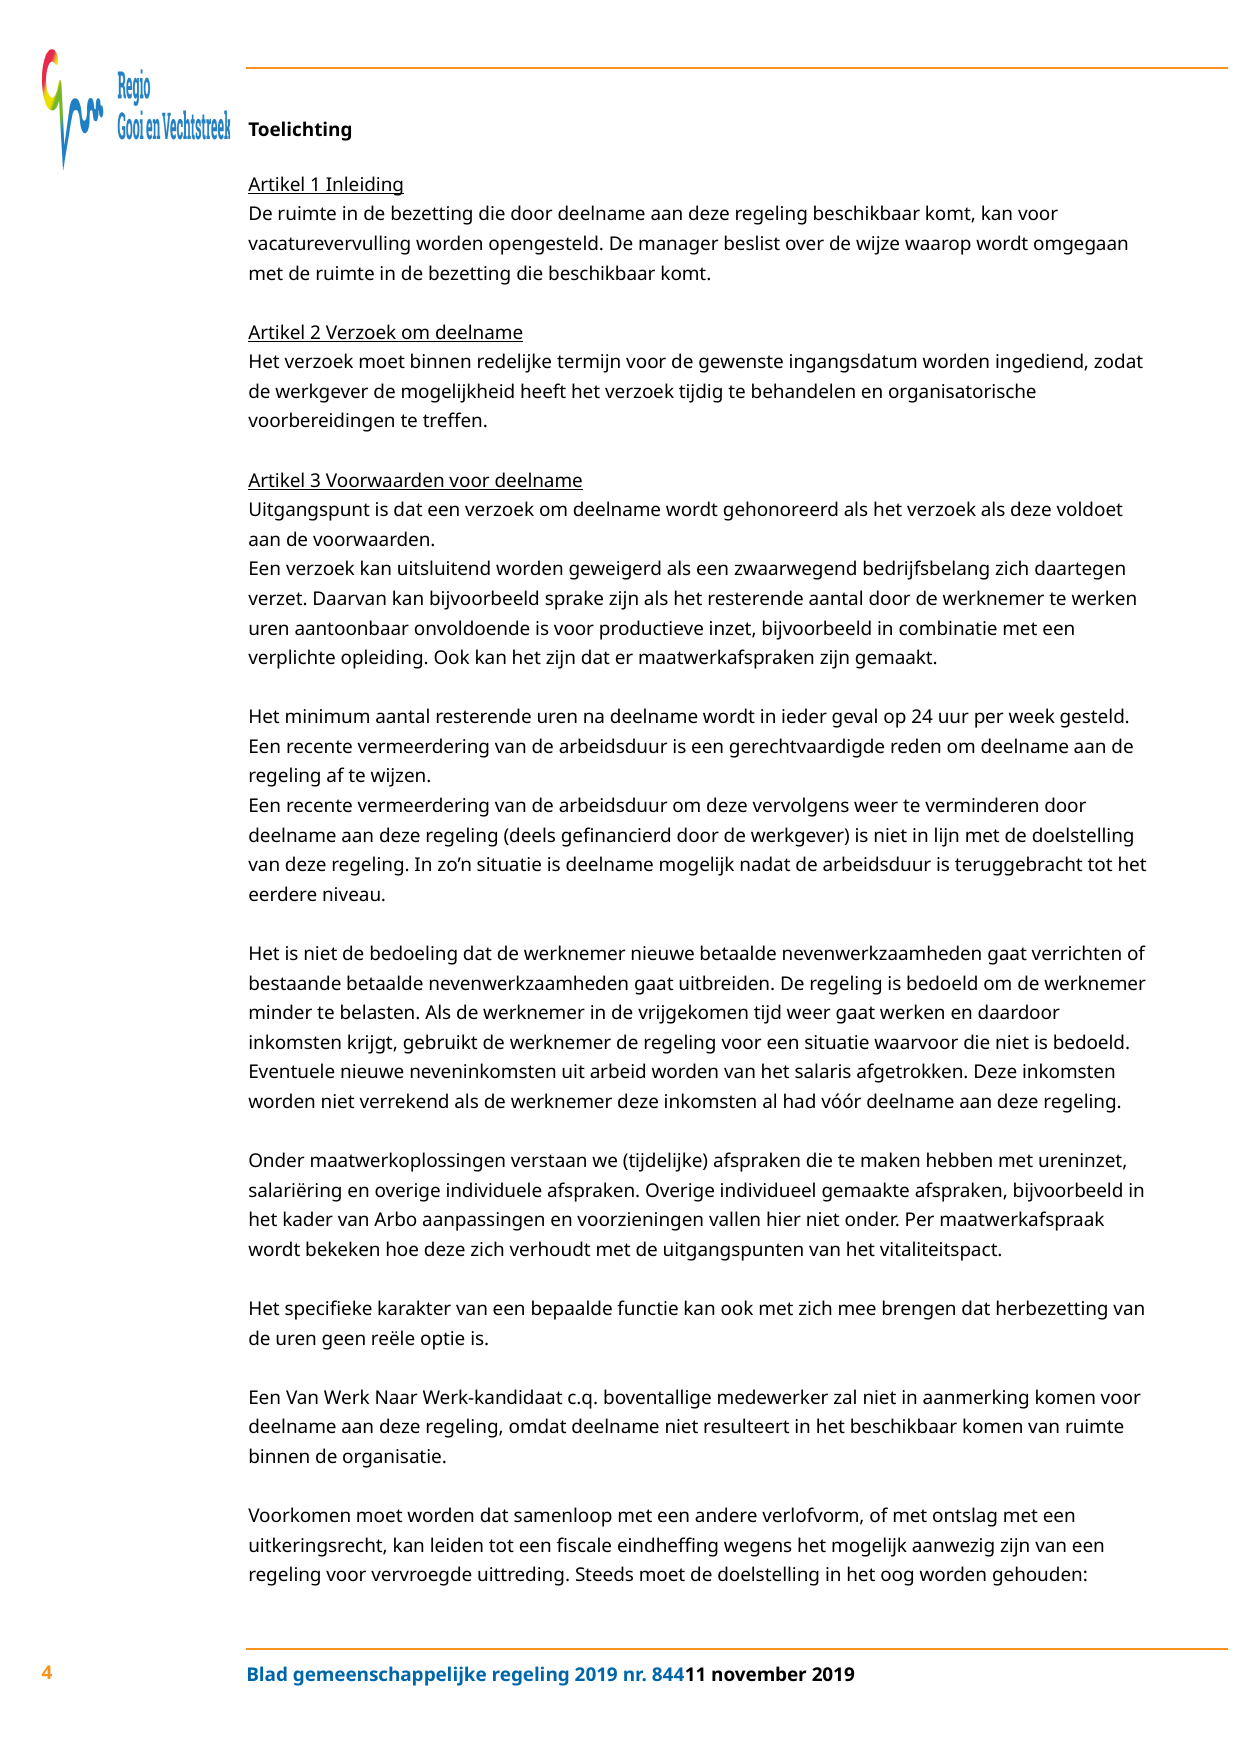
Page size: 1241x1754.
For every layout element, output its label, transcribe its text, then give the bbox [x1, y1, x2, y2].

text Een verzoek kan uitsluitend worden geweigerd als een zwaarwegend bedrijfsbelang zich daartegen [248, 556, 1152, 581]
text Het verzoek moet binnen redelijke termijn voor de gewenste ingangsdatum worden ingediend, zodat de werkgever de mogelijkheid heeft het verzoek tijdig te behandelen en organisatorische voorbereidingen te treffen. [248, 348, 1152, 433]
text regeling af te wijzen. [248, 763, 1152, 788]
text Een Van Werk Naar Werk-kandidaat c.q. boventallige medewerker zal niet in aanmerking komen voor deelname aan deze regeling, omdat deelname niet resulteert in het beschikbaar komen van ruimte binnen de organisatie. [248, 1384, 1152, 1469]
text Artikel 2 Verzoek om deelname [248, 319, 1152, 345]
text Toelichting [248, 116, 1152, 141]
text Artikel 3 Voorwaarden voor deelname [248, 467, 1152, 493]
text Artikel 1 Inleiding [248, 171, 1152, 197]
picture [41, 47, 231, 172]
text Onder maatwerkoplossingen verstaan we (tijdelijke) afspraken die te maken hebben met ureninzet, salariëring en overige individuele afspraken. Overige individueel gemaakte afspraken, bijvoorbeeld in het kader van Arbo aanpassingen en voorzieningen vallen hier niet onder. Per maatwerkafspraak wordt bekeken hoe deze zich verhoudt met de uitgangspunten van het vitaliteitspact. [248, 1147, 1152, 1262]
text Het minimum aantal resterende uren na deelname wordt in ieder geval op 24 uur per week gesteld. Een recente vermeerdering van de arbeidsduur is een gerechtvaardigde reden om deelname aan de [248, 703, 1152, 759]
text Voorkomen moet worden dat samenloop met een andere verlofvorm, of met ontslag met een uitkeringsrecht, kan leiden tot een fiscale eindheffing wegens het mogelijk aanwezig zijn van een regeling voor vervroegde uittreding. Steeds moet de doelstelling in het oog worden gehouden: [248, 1502, 1152, 1587]
text Een recente vermeerdering van de arbeidsduur om deze vervolgens weer te verminderen door deelname aan deze regeling (deels gefinancierd door de werkgever) is niet in lijn met de doelstelling van deze regeling. In zo’n situatie is deelname mogelijk nadat de arbeidsduur is teruggebracht tot het eerdere niveau. [248, 792, 1152, 907]
text Uitgangspunt is dat een verzoek om deelname wordt gehonoreerd als het verzoek als deze voldoet aan de voorwaarden. [248, 496, 1152, 552]
text De ruimte in de bezetting die door deelname aan deze regeling beschikbaar komt, kan voor vacaturevervulling worden opengesteld. De manager beslist over de wijze waarop wordt omgegaan met de ruimte in de bezetting die beschikbaar komt. [248, 201, 1152, 286]
text Het is niet de bedoeling dat de werknemer nieuwe betaalde nevenwerkzaamheden gaat verrichten of bestaande betaalde nevenwerkzaamheden gaat uitbreiden. De regeling is bedoeld om de werknemer minder te belasten. Als de werknemer in de vrijgekomen tijd weer gaat werken en daardoor inkomsten krijgt, gebruikt de werknemer de regeling voor een situatie waarvoor die niet is bedoeld. Eventuele nieuwe neveninkomsten uit arbeid worden van het salaris afgetrokken. Deze inkomsten worden niet verrekend als de werknemer deze inkomsten al had vóór deelname aan deze regeling. [248, 940, 1152, 1114]
text Het specifieke karakter van een bepaalde functie kan ook met zich mee brengen dat herbezetting van de uren geen reële optie is. [248, 1295, 1152, 1351]
text verzet. Daarvan kan bijvoorbeeld sprake zijn als het resterende aantal door de werknemer te werken uren aantoonbaar onvoldoende is voor productieve inzet, bijvoorbeeld in combinatie met een verplichte opleiding. Ook kan het zijn dat er maatwerkafspraken zijn gemaakt. [248, 585, 1152, 670]
